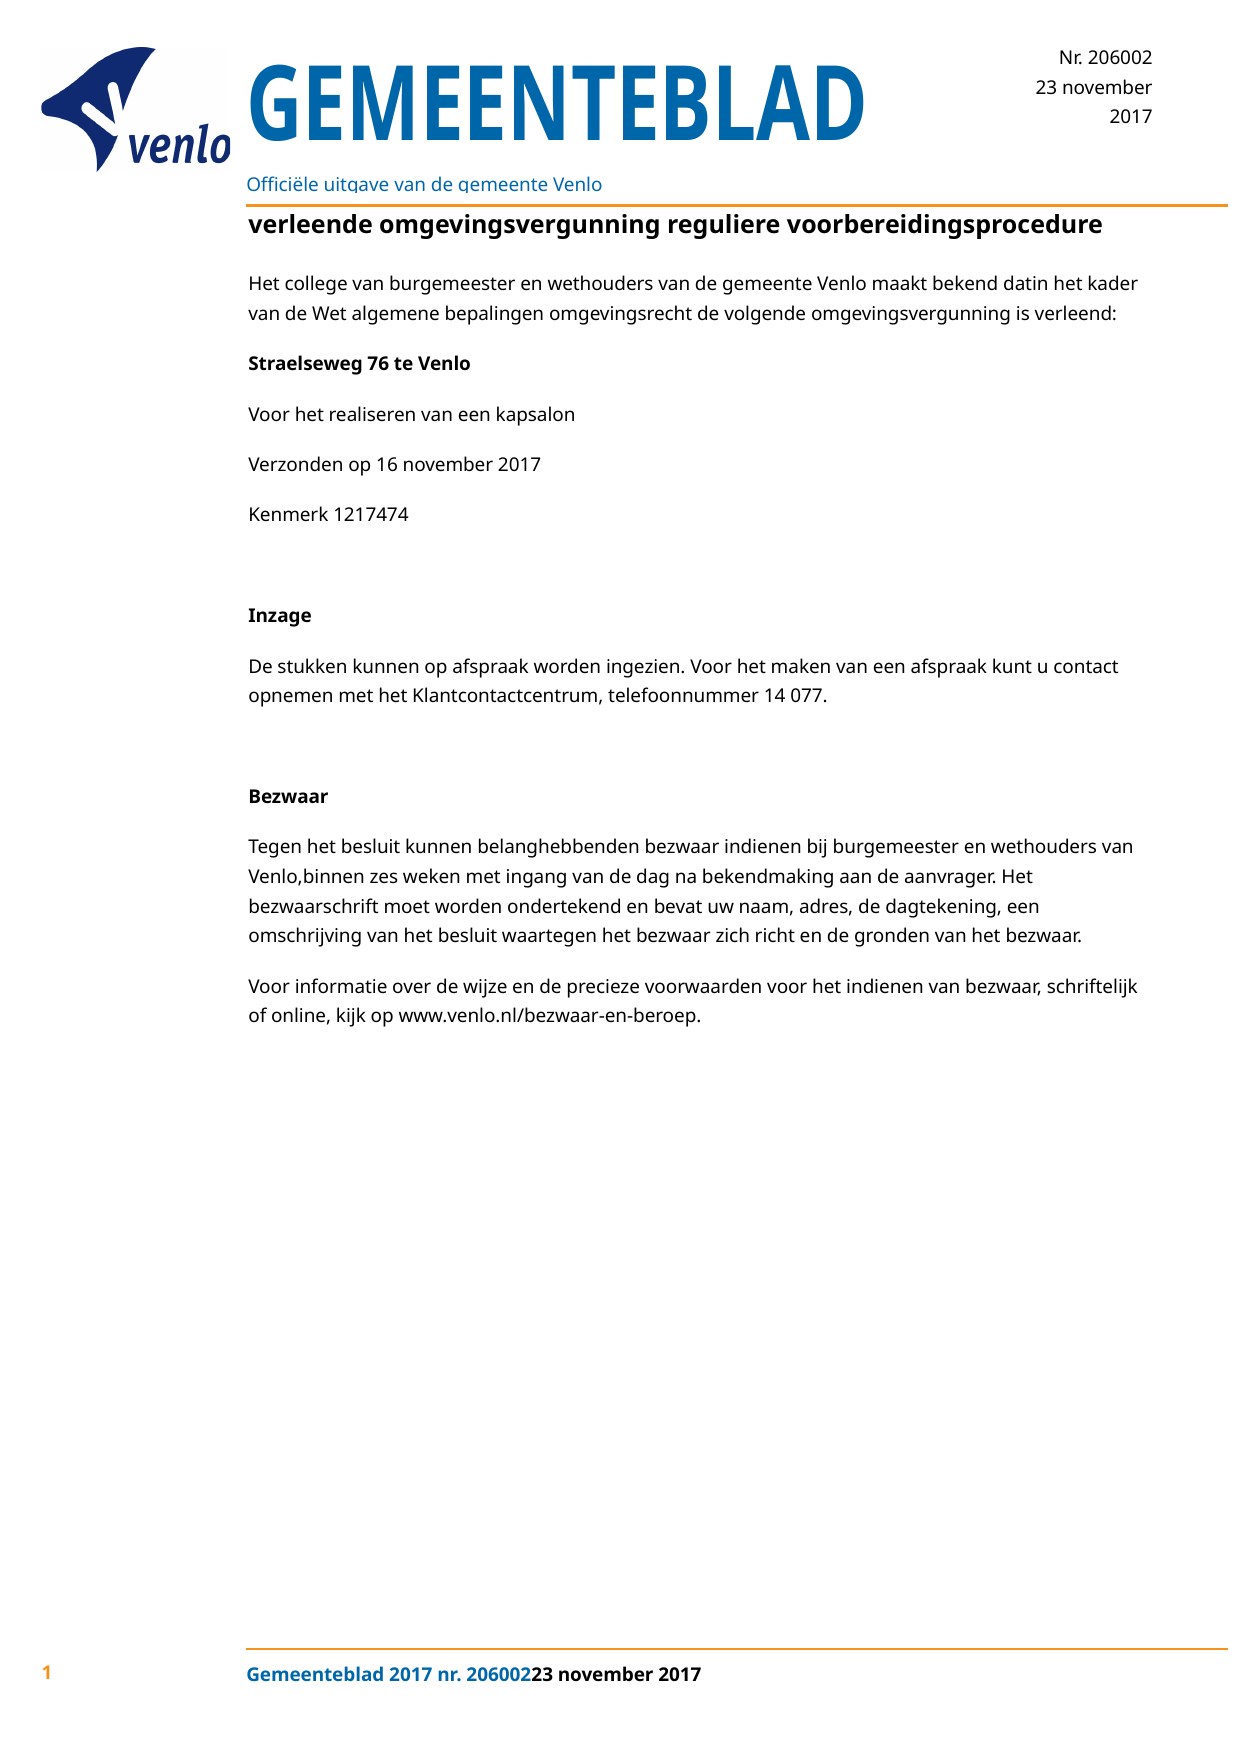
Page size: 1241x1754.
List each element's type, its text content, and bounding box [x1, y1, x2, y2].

text Bezwaar [248, 783, 1152, 809]
text verleende omgevingsvergunning reguliere voorbereidingsprocedure [248, 207, 1152, 241]
text De stukken kunnen op afspraak worden ingezien. Voor het maken van een afspraak kunt u contact opnemen met het Klantcontactcentrum, telefoonnummer 14 077. [248, 653, 1152, 708]
text Voor informatie over de wijze en de precieze voorwaarden voor het indienen van bezwaar, schriftelijk of online, kijk op www.venlo.nl/bezwaar-en-beroep. [248, 973, 1152, 1028]
text Verzonden op 16 november 2017 [248, 451, 1152, 477]
text Inzage [248, 602, 1152, 628]
picture [41, 47, 231, 172]
text Voor het realiseren van een kapsalon [248, 401, 1152, 426]
text Kenmerk 1217474 [248, 502, 1152, 527]
text Straelseweg 76 te Venlo [248, 350, 1152, 376]
text Tegen het besluit kunnen belanghebbenden bezwaar indienen bij burgemeester en wethouders van Venlo,binnen zes weken met ingang van de dag na bekendmaking aan de aanvrager. Het bezwaarschrift moet worden ondertekend en bevat uw naam, adres, de dagtekening, een omschrijving van het besluit waartegen het bezwaar zich richt en de gronden van het bezwaar. [248, 834, 1152, 948]
text Het college van burgemeester en wethouders van de gemeente Venlo maakt bekend datin het kader van de Wet algemene bepalingen omgevingsrecht de volgende omgevingsvergunning is verleend: [248, 270, 1152, 326]
